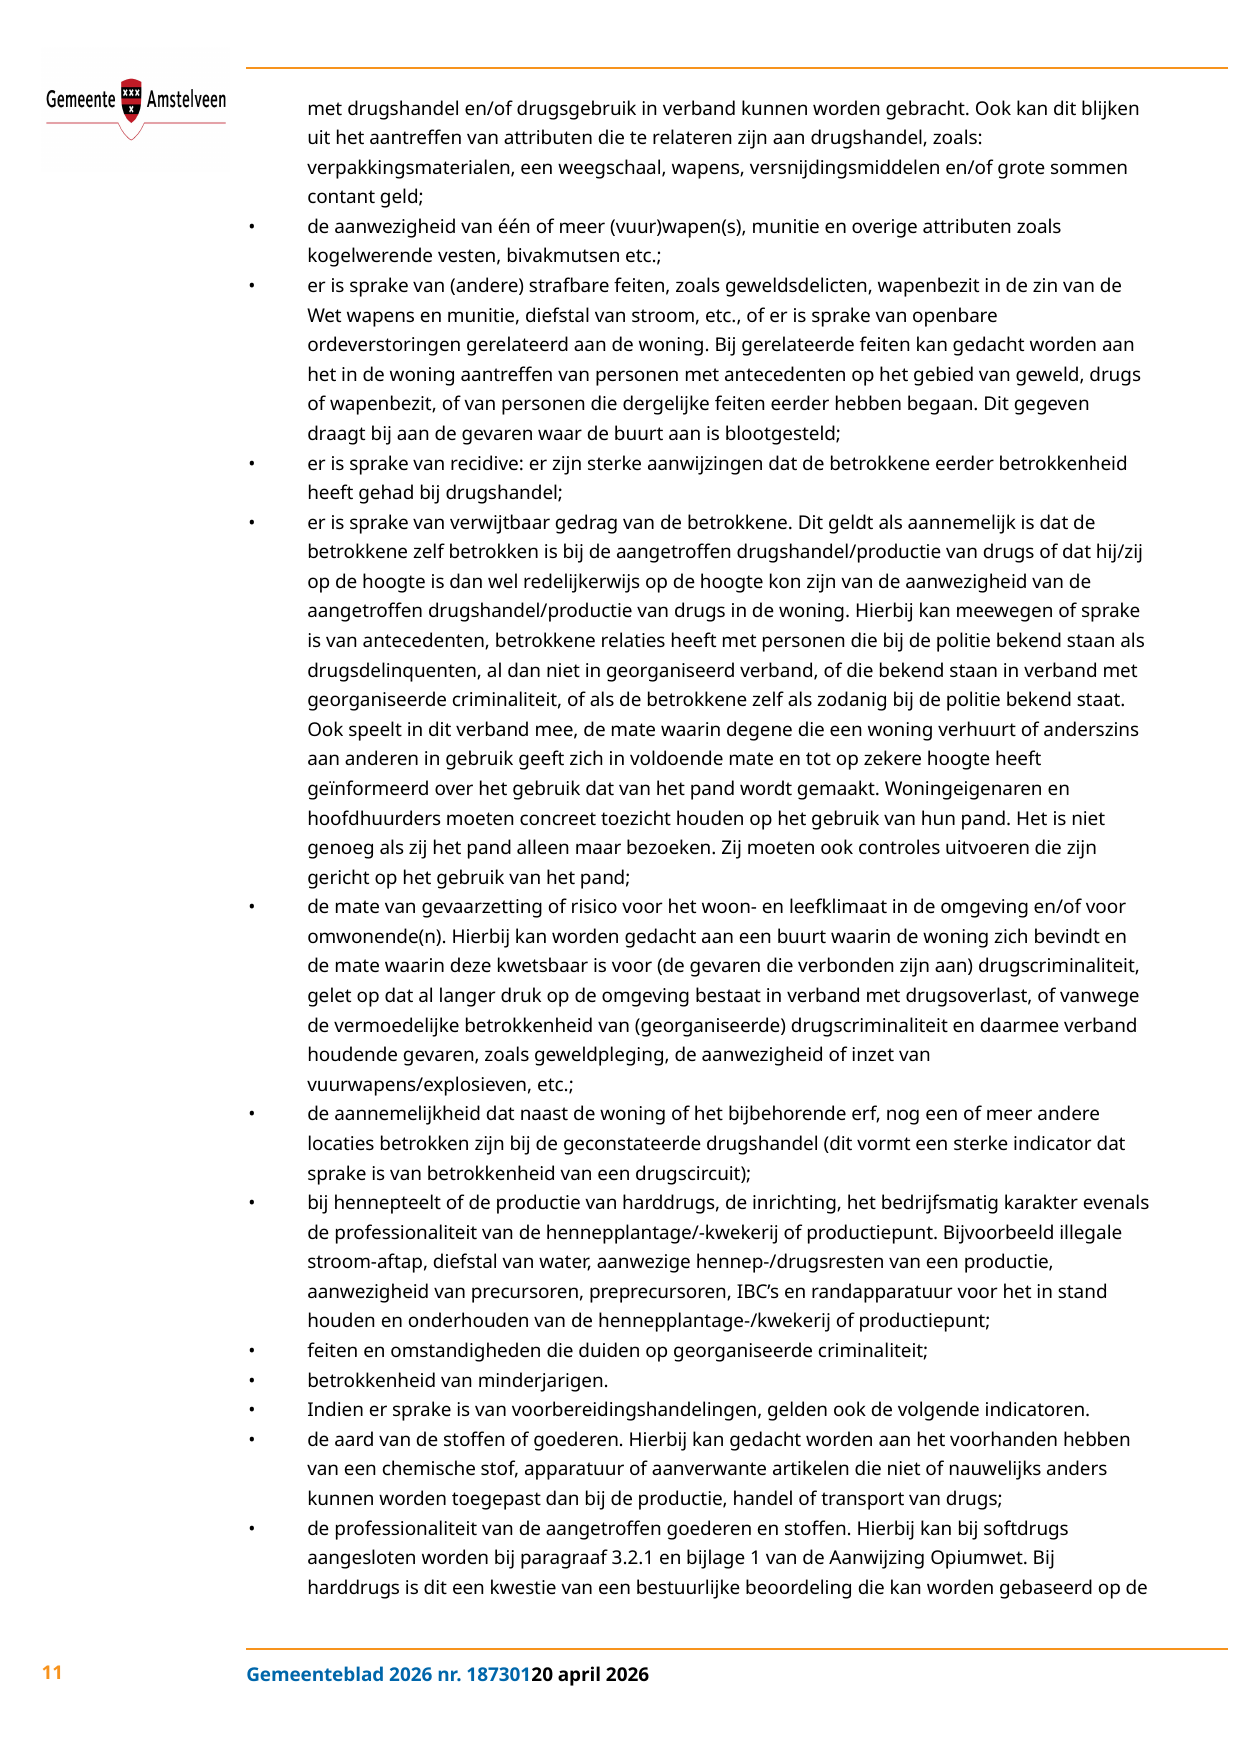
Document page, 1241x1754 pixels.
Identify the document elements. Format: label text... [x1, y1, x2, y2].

list de mate van gevaarzetting of risico voor het woon- en leefklimaat in de omgeving en/of voor omwonende(n). Hierbij kan worden gedacht aan een buurt waarin de woning zich bevindt en de mate waarin deze kwetsbaar is voor (de gevaren die verbonden zijn aan) drugscriminaliteit, gelet op dat al langer druk op de omgeving bestaat in verband met drugsoverlast, of vanwege de vermoedelijke betrokkenheid van (georganiseerde) drugscriminaliteit en daarmee verband houdende gevaren, zoals geweldpleging, de aanwezigheid of inzet van vuurwapens/explosieven, etc.; [248, 893, 1152, 1097]
list met drugshandel en/of drugsgebruik in verband kunnen worden gebracht. Ook kan dit blijken uit het aantreffen van attributen die te relateren zijn aan drugshandel, zoals: verpakkingsmaterialen, een weegschaal, wapens, versnijdingsmiddelen en/of grote sommen contant geld; [248, 95, 1152, 209]
list de aanwezigheid van één of meer (vuur)wapen(s), munitie en overige attributen zoals kogelwerende vesten, bivakmutsen etc.; [248, 213, 1152, 268]
list bij hennepteelt of de productie van harddrugs, de inrichting, het bedrijfsmatig karakter evenals de professionaliteit van de hennepplantage/-kwekerij of productiepunt. Bijvoorbeeld illegale stroom-aftap, diefstal van water, aanwezige hennep-/drugsresten van een productie, aanwezigheid van precursoren, preprecursoren, IBC’s en randapparatuur voor het in stand houden en onderhouden van de hennepplantage-/kwekerij of productiepunt; [248, 1189, 1152, 1333]
list er is sprake van verwijtbaar gedrag van de betrokkene. Dit geldt als aannemelijk is dat de betrokkene zelf betrokken is bij de aangetroffen drugshandel/productie van drugs of dat hij/zij op de hoogte is dan wel redelijkerwijs op de hoogte kon zijn van de aanwezigheid van de aangetroffen drugshandel/productie van drugs in de woning. Hierbij kan meewegen of sprake is van antecedenten, betrokkene relaties heeft met personen die bij de politie bekend staan als drugsdelinquenten, al dan niet in georganiseerd verband, of die bekend staan in verband met georganiseerde criminaliteit, of als de betrokkene zelf als zodanig bij de politie bekend staat. Ook speelt in dit verband mee, de mate waarin degene die een woning verhuurt of anderszins aan anderen in gebruik geeft zich in voldoende mate en tot op zekere hoogte heeft geïnformeerd over het gebruik dat van het pand wordt gemaakt. Woningeigenaren en hoofdhuurders moeten concreet toezicht houden op het gebruik van hun pand. Het is niet genoeg als zij het pand alleen maar bezoeken. Zij moeten ook controles uitvoeren die zijn gericht op het gebruik van het pand; [248, 509, 1152, 890]
list Indien er sprake is van voorbereidingshandelingen, gelden ook de volgende indicatoren. [248, 1396, 1152, 1422]
list er is sprake van recidive: er zijn sterke aanwijzingen dat de betrokkene eerder betrokkenheid heeft gehad bij drugshandel; [248, 450, 1152, 505]
list de professionaliteit van de aangetroffen goederen en stoffen. Hierbij kan bij softdrugs aangesloten worden bij paragraaf 3.2.1 en bijlage 1 van de Aanwijzing Opiumwet. Bij harddrugs is dit een kwestie van een bestuurlijke beoordeling die kan worden gebaseerd op de [248, 1515, 1152, 1600]
list de aannemelijkheid dat naast de woning of het bijbehorende erf, nog een of meer andere locaties betrokken zijn bij de geconstateerde drugshandel (dit vormt een sterke indicator dat sprake is van betrokkenheid van een drugscircuit); [248, 1101, 1152, 1186]
list er is sprake van (andere) strafbare feiten, zoals geweldsdelicten, wapenbezit in de zin van de Wet wapens en munitie, diefstal van stroom, etc., of er is sprake van openbare ordeverstoringen gerelateerd aan de woning. Bij gerelateerde feiten kan gedacht worden aan het in de woning aantreffen van personen met antecedenten op het gebied van geweld, drugs of wapenbezit, of van personen die dergelijke feiten eerder hebben begaan. Dit gegeven draagt bij aan de gevaren waar de buurt aan is blootgesteld; [248, 272, 1152, 446]
picture [41, 47, 231, 172]
list feiten en omstandigheden die duiden op georganiseerde criminaliteit; [248, 1337, 1152, 1363]
list betrokkenheid van minderjarigen. [248, 1367, 1152, 1393]
list de aard van de stoffen of goederen. Hierbij kan gedacht worden aan het voorhanden hebben van een chemische stof, apparatuur of aanverwante artikelen die niet of nauwelijks anders kunnen worden toegepast dan bij de productie, handel of transport van drugs; [248, 1426, 1152, 1511]
